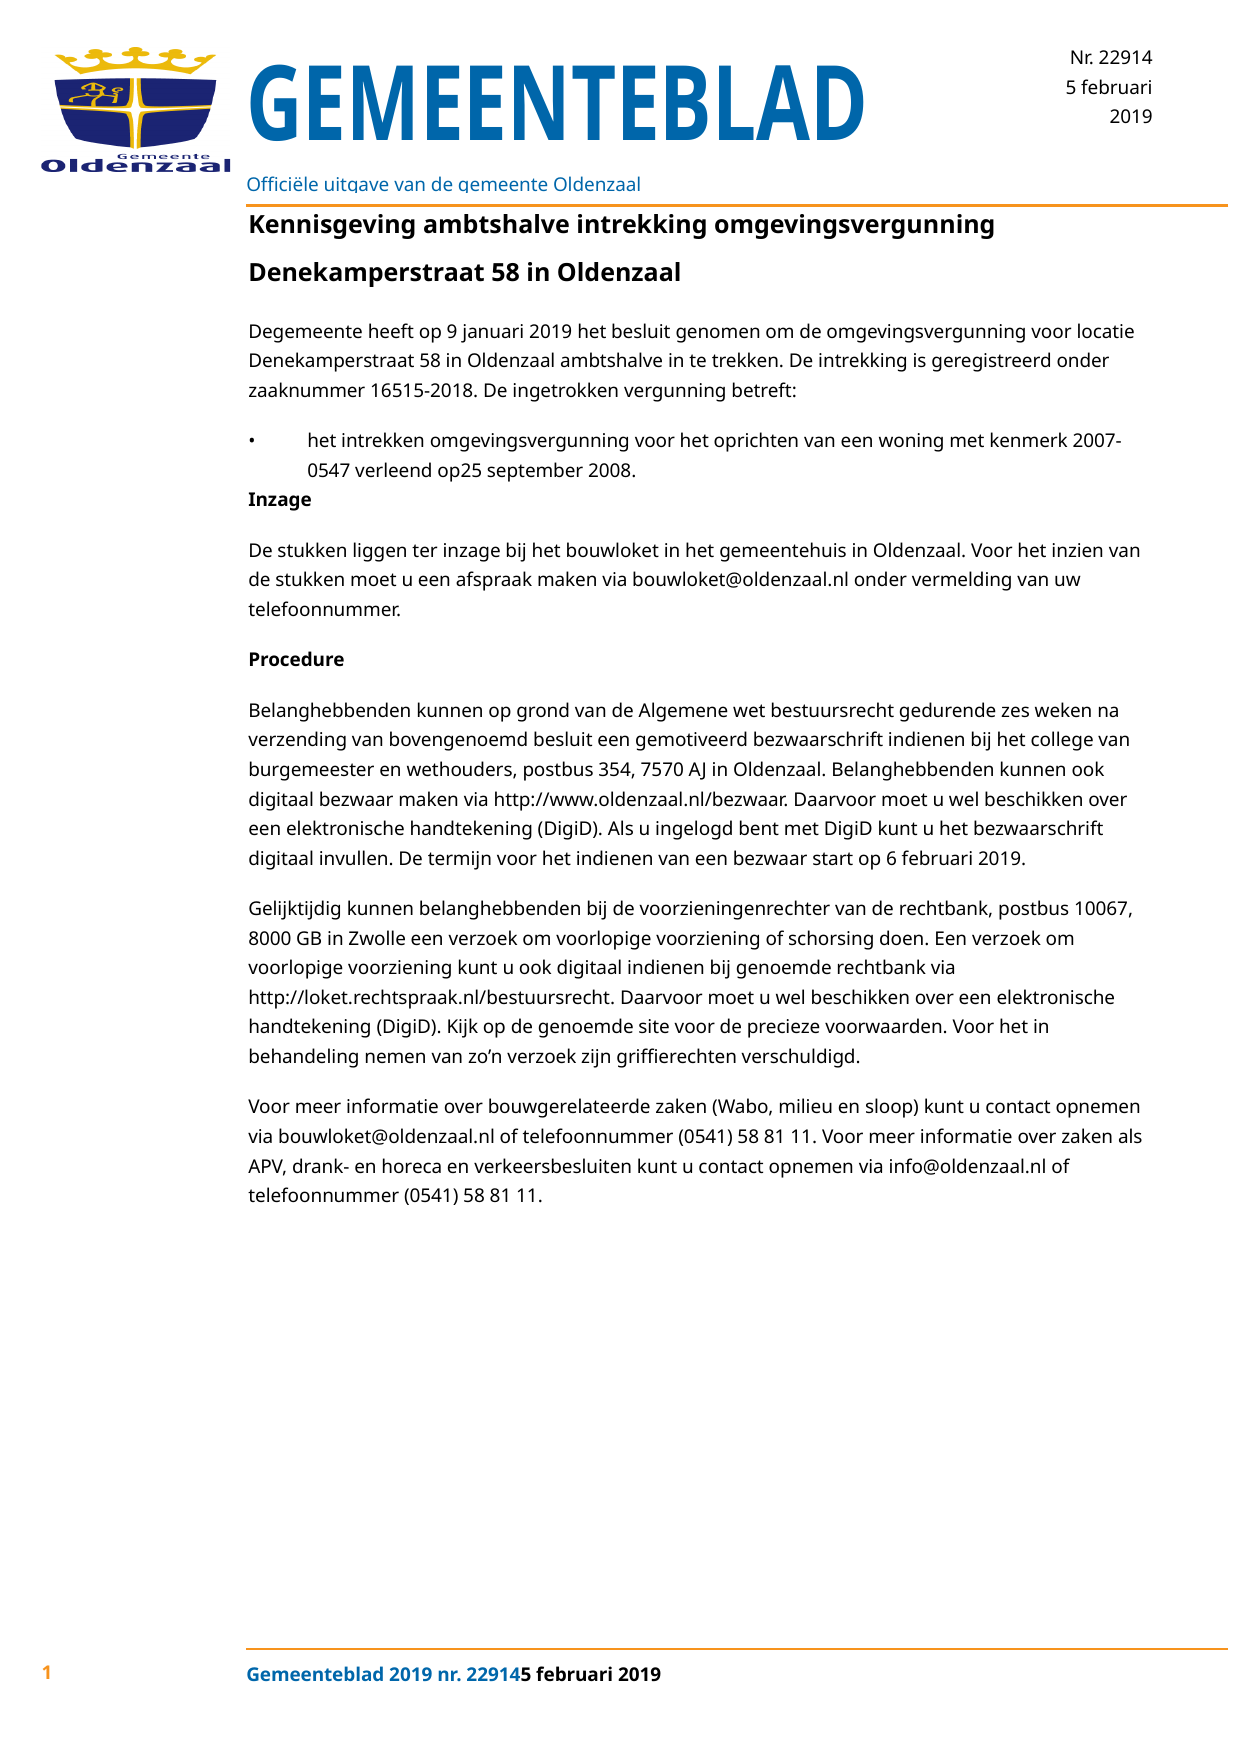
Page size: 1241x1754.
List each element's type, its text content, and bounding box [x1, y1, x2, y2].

text Inzage [248, 487, 1152, 512]
list het intrekken omgevingsvergunning voor het oprichten van een woning met kenmerk 2007-0547 verleend op25 september 2008. [248, 427, 1152, 483]
text De stukken liggen ter inzage bij het bouwloket in het gemeentehuis in Oldenzaal. Voor het inzien van de stukken moet u een afspraak maken via bouwloket@oldenzaal.nl onder vermelding van uw telefoonnummer. [248, 537, 1152, 622]
text Degemeente heeft op 9 januari 2019 het besluit genomen om de omgevingsvergunning voor locatie Denekamperstraat 58 in Oldenzaal ambtshalve in te trekken. De intrekking is geregistreerd onder zaaknummer 16515-2018. De ingetrokken vergunning betreft: [248, 318, 1152, 403]
text Belanghebbenden kunnen op grond van de Algemene wet bestuursrecht gedurende zes weken na verzending van bovengenoemd besluit een gemotiveerd bezwaarschrift indienen bij het college van burgemeester en wethouders, postbus 354, 7570 AJ in Oldenzaal. Belanghebbenden kunnen ook digitaal bezwaar maken via http://www.oldenzaal.nl/bezwaar. Daarvoor moet u wel beschikken over een elektronische handtekening (DigiD). Als u ingelogd bent met DigiD kunt u het bezwaarschrift digitaal invullen. De termijn voor het indienen van een bezwaar start op 6 februari 2019. [248, 697, 1152, 871]
picture [41, 47, 231, 172]
text Procedure [248, 647, 1152, 672]
text Voor meer informatie over bouwgerelateerde zaken (Wabo, milieu en sloop) kunt u contact opnemen via bouwloket@oldenzaal.nl of telefoonnummer (0541) 58 81 11. Voor meer informatie over zaken als APV, drank- en horeca en verkeersbesluiten kunt u contact opnemen via info@oldenzaal.nl of telefoonnummer (0541) 58 81 11. [248, 1094, 1152, 1208]
text Gelijktijdig kunnen belanghebbenden bij de voorzieningenrechter van de rechtbank, postbus 10067, 8000 GB in Zwolle een verzoek om voorlopige voorziening of schorsing doen. Een verzoek om voorlopige voorziening kunt u ook digitaal indienen bij genoemde rechtbank via http://loket.rechtspraak.nl/bestuursrecht. Daarvoor moet u wel beschikken over een elektronische handtekening (DigiD). Kijk op de genoemde site voor de precieze voorwaarden. Voor het in behandeling nemen van zo’n verzoek zijn griffierechten verschuldigd. [248, 895, 1152, 1069]
text Kennisgeving ambtshalve intrekking omgevingsvergunning Denekamperstraat 58 in Oldenzaal [248, 207, 1152, 288]
